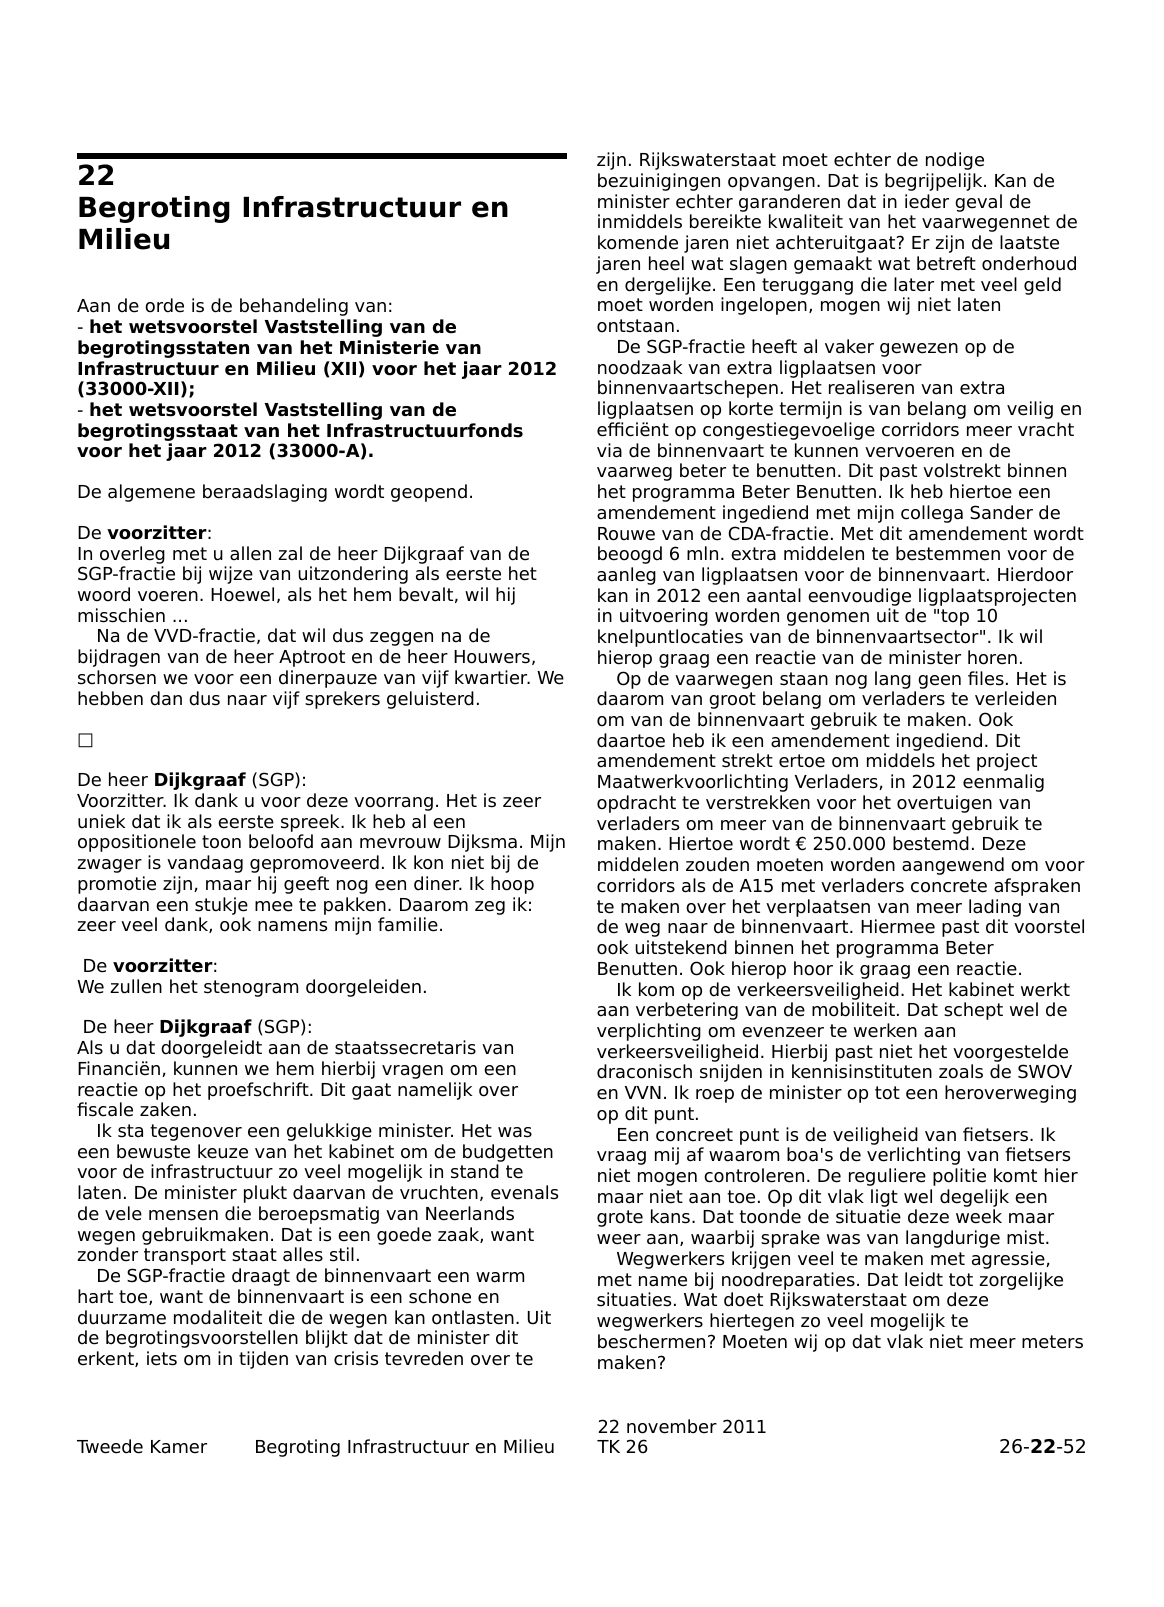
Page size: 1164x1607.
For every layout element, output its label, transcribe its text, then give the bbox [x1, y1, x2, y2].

text De SGP-fractie draagt de binnenvaart een warm hart toe, want de binnenvaart is een schone en duurzame modaliteit die de wegen kan ontlasten. Uit de begrotingsvoorstellen blijkt dat de minister dit erkent, iets om in tijden van crisis tevreden over te [77, 1266, 567, 1370]
text De heer Dijkgraaf (SGP): [77, 1017, 567, 1038]
text Wegwerkers krijgen veel te maken met agressie, met name bij noodreparaties. Dat leidt tot zorgelijke situaties. Wat doet Rijkswaterstaat om deze wegwerkers hiertegen zo veel mogelijk te beschermen? Moeten wij op dat vlak niet meer meters maken? [596, 1249, 1087, 1373]
title 22 Begroting Infrastructuur en Milieu [77, 159, 567, 256]
text In overleg met u allen zal de heer Dijkgraaf van de SGP-fractie bij wijze van uitzondering als eerste het woord voeren. Hoewel, als het hem bevalt, wil hij misschien ... [77, 543, 567, 626]
text Voorzitter. Ik dank u voor deze voorrang. Het is zeer uniek dat ik als eerste spreek. Ik heb al een oppositionele toon beloofd aan mevrouw Dijksma. Mijn zwager is vandaag gepromoveerd. Ik kon niet bij de promotie zijn, maar hij geeft nog een diner. Ik hoop daarvan een stukje mee te pakken. Daarom zeg ik: zeer veel dank, ook namens mijn familie. [77, 791, 567, 936]
text De SGP-fractie heeft al vaker gewezen op de noodzaak van extra ligplaatsen voor binnenvaartschepen. Het realiseren van extra ligplaatsen op korte termijn is van belang om veilig en efficiënt op congestiegevoelige corridors meer vracht via de binnenvaart te kunnen vervoeren en de vaarweg beter te benutten. Dit past volstrekt binnen het programma Beter Benutten. Ik heb hiertoe een amendement ingediend met mijn collega Sander de Rouwe van de CDA-fractie. Met dit amendement wordt beoogd 6 mln. extra middelen te bestemmen voor de aanleg van ligplaatsen voor de binnenvaart. Hierdoor kan in 2012 een aantal eenvoudige ligplaatsprojecten in uitvoering worden genomen uit de "top 10 knelpuntlocaties van de binnenvaartsector". Ik wil hierop graag een reactie van de minister horen. [596, 337, 1087, 668]
text Na de VVD-fractie, dat wil dus zeggen na de bijdragen van de heer Aptroot en de heer Houwers, schorsen we voor een dinerpauze van vijf kwartier. We hebben dan dus naar vijf sprekers geluisterd. [77, 626, 567, 709]
text De algemene beraadslaging wordt geopend. [77, 482, 567, 503]
text Ik kom op de verkeersveiligheid. Het kabinet werkt aan verbetering van de mobiliteit. Dat schept wel de verplichting om evenzeer te werken aan verkeersveiligheid. Hierbij past niet het voorgestelde draconisch snijden in kennisinstituten zoals de SWOV en VVN. Ik roep de minister op tot een heroverweging op dit punt. [596, 979, 1087, 1124]
text De voorzitter: [77, 523, 567, 543]
text De voorzitter: [77, 956, 567, 977]
text Op de vaarwegen staan nog lang geen files. Het is daarom van groot belang om verladers te verleiden om van de binnenvaart gebruik te maken. Ook daartoe heb ik een amendement ingediend. Dit amendement strekt ertoe om middels het project Maatwerkvoorlichting Verladers, in 2012 eenmalig opdracht te verstrekken voor het overtuigen van verladers om meer van de binnenvaart gebruik te maken. Hiertoe wordt € 250.000 bestemd. Deze middelen zouden moeten worden aangewend om voor corridors als de A15 met verladers concrete afspraken te maken over het verplaatsen van meer lading van de weg naar de binnenvaart. Hiermee past dit voorstel ook uitstekend binnen het programma Beter Benutten. Ook hierop hoor ik graag een reactie. [596, 668, 1087, 979]
text Een concreet punt is de veiligheid van fietsers. Ik vraag mij af waarom boa's de verlichting van fietsers niet mogen controleren. De reguliere politie komt hier maar niet aan toe. Op dit vlak ligt wel degelijk een grote kans. Dat toonde de situatie deze week maar weer aan, waarbij sprake was van langdurige mist. [596, 1124, 1087, 1249]
text Aan de orde is de behandeling van: [77, 296, 567, 317]
text □ [77, 729, 567, 750]
text - het wetsvoorstel Vaststelling van de begrotingsstaten van het Ministerie van Infrastructuur en Milieu (XII) voor het jaar 2012 (33000-XII); [77, 317, 567, 400]
text We zullen het stenogram doorgeleiden. [77, 977, 567, 997]
text zijn. Rijkswaterstaat moet echter de nodige bezuinigingen opvangen. Dat is begrijpelijk. Kan de minister echter garanderen dat in ieder geval de inmiddels bereikte kwaliteit van het vaarwegennet de komende jaren niet achteruitgaat? Er zijn de laatste jaren heel wat slagen gemaakt wat betreft onderhoud en dergelijke. Een teruggang die later met veel geld moet worden ingelopen, mogen wij niet laten ontstaan. [596, 150, 1087, 337]
text - het wetsvoorstel Vaststelling van de begrotingsstaat van het Infrastructuurfonds voor het jaar 2012 (33000-A). [77, 400, 567, 462]
text Ik sta tegenover een gelukkige minister. Het was een bewuste keuze van het kabinet om de budgetten voor de infrastructuur zo veel mogelijk in stand te laten. De minister plukt daarvan de vruchten, evenals de vele mensen die beroepsmatig van Neerlands wegen gebruikmaken. Dat is een goede zaak, want zonder transport staat alles stil. [77, 1121, 567, 1266]
text Als u dat doorgeleidt aan de staatssecretaris van Financiën, kunnen we hem hierbij vragen om een reactie op het proefschrift. Dit gaat namelijk over fiscale zaken. [77, 1038, 567, 1121]
text De heer Dijkgraaf (SGP): [77, 770, 567, 791]
